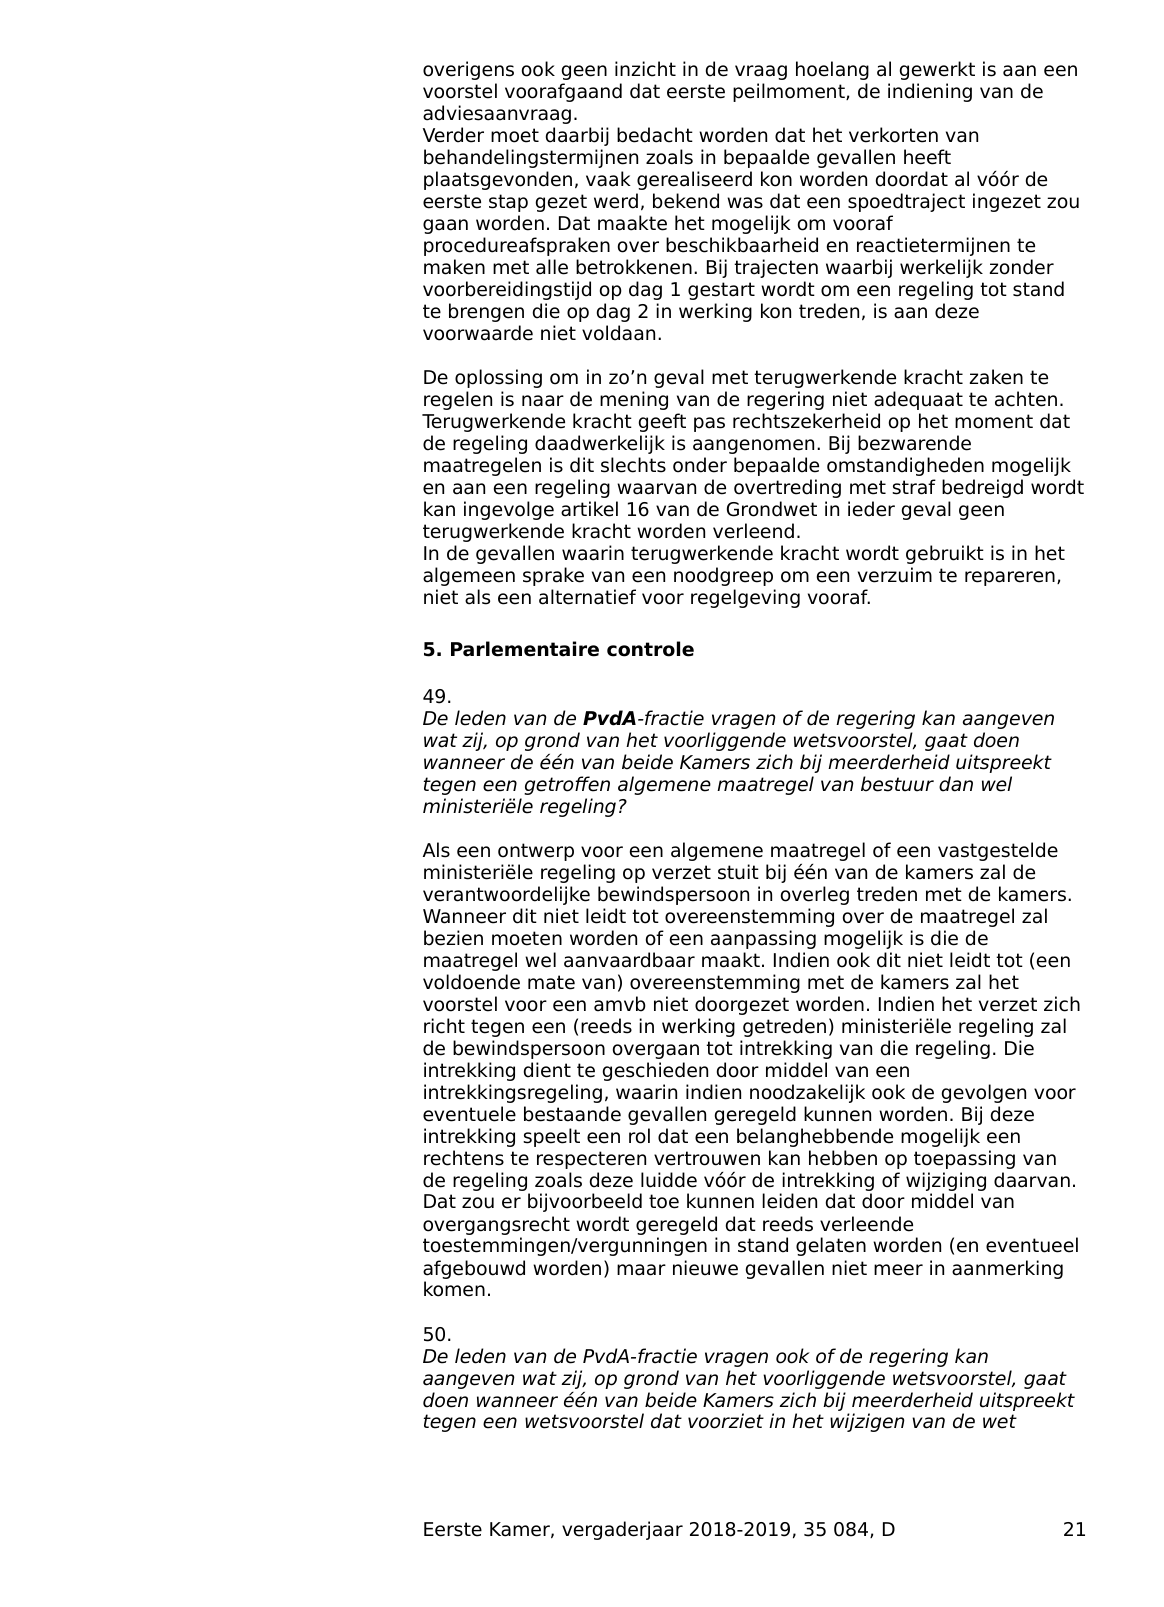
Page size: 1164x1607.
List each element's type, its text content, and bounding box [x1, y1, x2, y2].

subtitle 5. Parlementaire controle [422, 639, 1087, 661]
text De oplossing om in zo’n geval met terugwerkende kracht zaken te regelen is naar de mening van de regering niet adequaat te achten. Terugwerkende kracht geeft pas rechtszekerheid op het moment dat de regeling daadwerkelijk is aangenomen. Bij bezwarende maatregelen is dit slechts onder bepaalde omstandigheden mogelijk en aan een regeling waarvan de overtreding met straf bedreigd wordt kan ingevolge artikel 16 van de Grondwet in ieder geval geen terugwerkende kracht worden verleend. [422, 367, 1087, 543]
text Verder moet daarbij bedacht worden dat het verkorten van behandelingstermijnen zoals in bepaalde gevallen heeft plaatsgevonden, vaak gerealiseerd kon worden doordat al vóór de eerste stap gezet werd, bekend was dat een spoedtraject ingezet zou gaan worden. Dat maakte het mogelijk om vooraf procedureafspraken over beschikbaarheid en reactietermijnen te maken met alle betrokkenen. Bij trajecten waarbij werkelijk zonder voorbereidingstijd op dag 1 gestart wordt om een regeling tot stand te brengen die op dag 2 in werking kon treden, is aan deze voorwaarde niet voldaan. [422, 125, 1087, 345]
text De leden van de PvdA-fractie vragen of de regering kan aangeven wat zij, op grond van het voorliggende wetsvoorstel, gaat doen wanneer de één van beide Kamers zich bij meerderheid uitspreekt tegen een getroffen algemene maatregel van bestuur dan wel ministeriële regeling? [422, 708, 1087, 818]
text De leden van de PvdA-fractie vragen ook of de regering kan aangeven wat zij, op grond van het voorliggende wetsvoorstel, gaat doen wanneer één van beide Kamers zich bij meerderheid uitspreekt tegen een wetsvoorstel dat voorziet in het wijzigen van de wet [422, 1346, 1087, 1433]
text 50. [422, 1323, 1087, 1346]
text overigens ook geen inzicht in de vraag hoelang al gewerkt is aan een voorstel voorafgaand dat eerste peilmoment, de indiening van de adviesaanvraag. [422, 59, 1087, 125]
text 49. [422, 686, 1087, 708]
text In de gevallen waarin terugwerkende kracht wordt gebruikt is in het algemeen sprake van een noodgreep om een verzuim te repareren, niet als een alternatief voor regelgeving vooraf. [422, 543, 1087, 609]
text Als een ontwerp voor een algemene maatregel of een vastgestelde ministeriële regeling op verzet stuit bij één van de kamers zal de verantwoordelijke bewindspersoon in overleg treden met de kamers. Wanneer dit niet leidt tot overeenstemming over de maatregel zal bezien moeten worden of een aanpassing mogelijk is die de maatregel wel aanvaardbaar maakt. Indien ook dit niet leidt tot (een voldoende mate van) overeenstemming met de kamers zal het voorstel voor een amvb niet doorgezet worden. Indien het verzet zich richt tegen een (reeds in werking getreden) ministeriële regeling zal de bewindspersoon overgaan tot intrekking van die regeling. Die intrekking dient te geschieden door middel van een intrekkingsregeling, waarin indien noodzakelijk ook de gevolgen voor eventuele bestaande gevallen geregeld kunnen worden. Bij deze intrekking speelt een rol dat een belanghebbende mogelijk een rechtens te respecteren vertrouwen kan hebben op toepassing van de regeling zoals deze luidde vóór de intrekking of wijziging daarvan. Dat zou er bijvoorbeeld toe kunnen leiden dat door middel van overgangsrecht wordt geregeld dat reeds verleende toestemmingen/vergunningen in stand gelaten worden (en eventueel afgebouwd worden) maar nieuwe gevallen niet meer in aanmerking komen. [422, 840, 1087, 1301]
